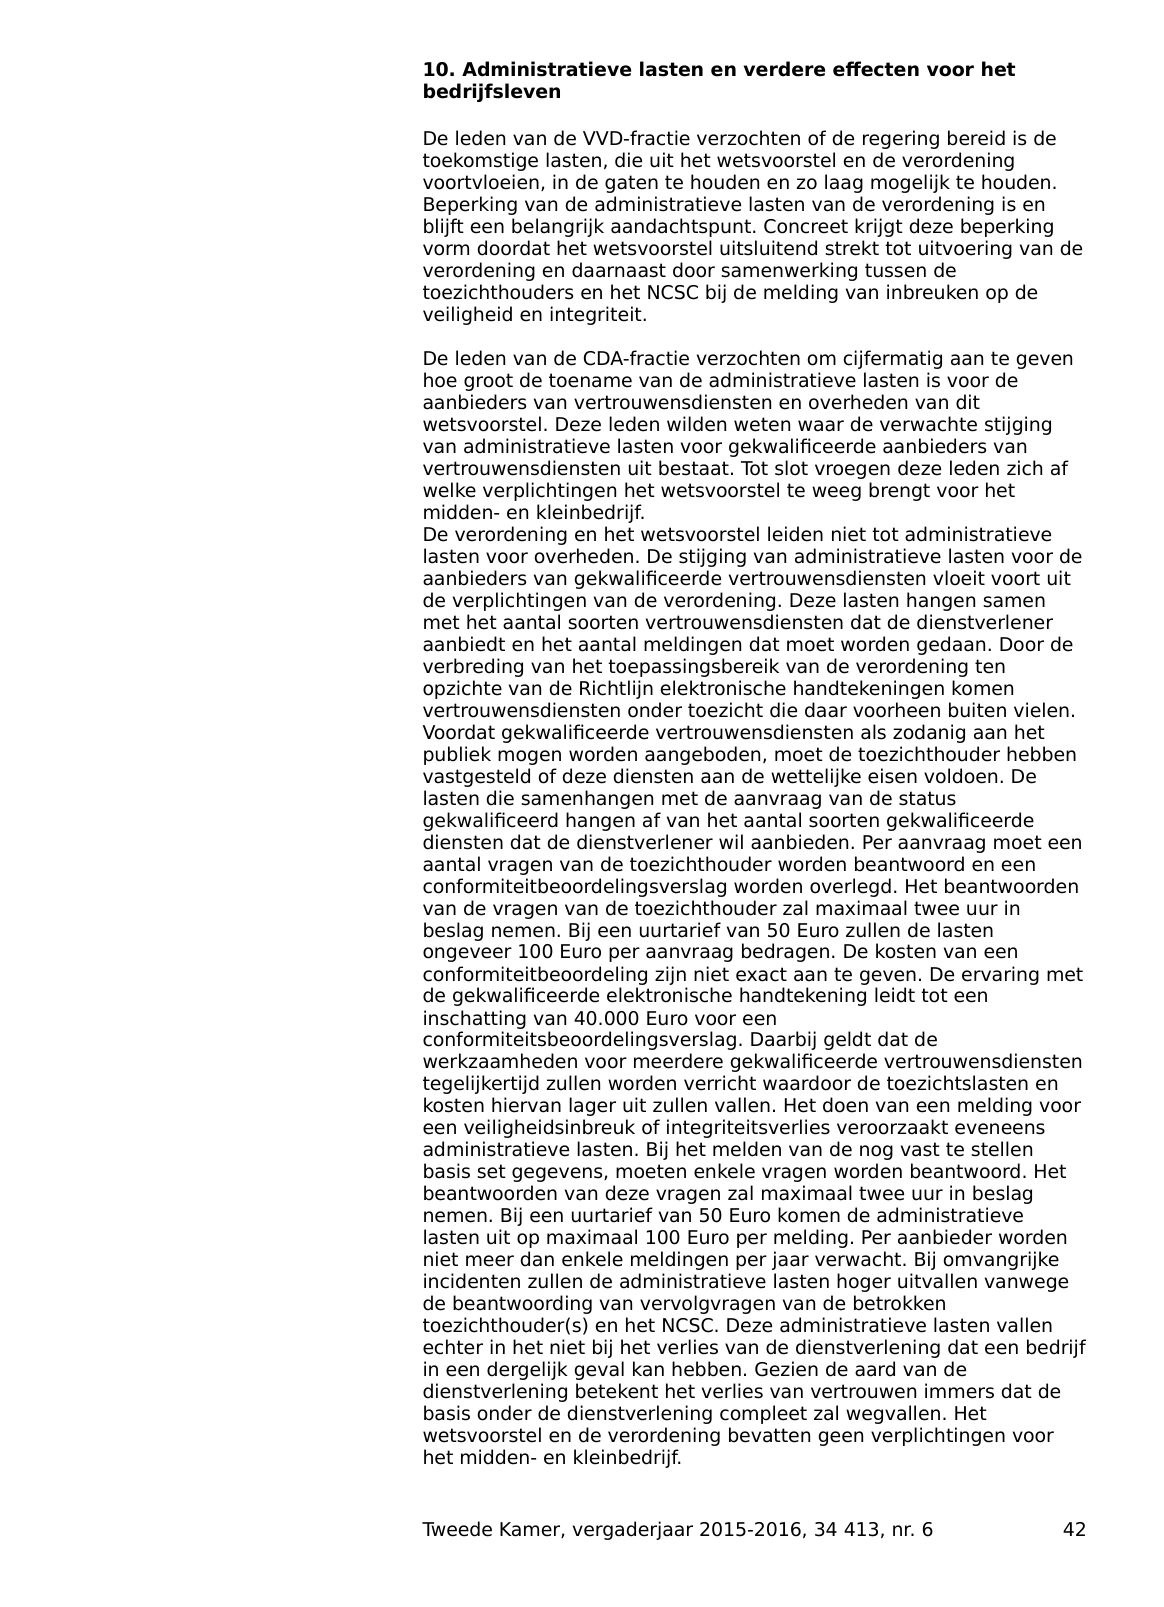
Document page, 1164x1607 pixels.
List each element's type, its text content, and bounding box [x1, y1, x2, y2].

text De verordening en het wetsvoorstel leiden niet tot administratieve lasten voor overheden. De stijging van administratieve lasten voor de aanbieders van gekwalificeerde vertrouwensdiensten vloeit voort uit de verplichtingen van de verordening. Deze lasten hangen samen met het aantal soorten vertrouwensdiensten dat de dienstverlener aanbiedt en het aantal meldingen dat moet worden gedaan. Door de verbreding van het toepassingsbereik van de verordening ten opzichte van de Richtlijn elektronische handtekeningen komen vertrouwensdiensten onder toezicht die daar voorheen buiten vielen. Voordat gekwalificeerde vertrouwensdiensten als zodanig aan het publiek mogen worden aangeboden, moet de toezichthouder hebben vastgesteld of deze diensten aan de wettelijke eisen voldoen. De lasten die samenhangen met de aanvraag van de status gekwalificeerd hangen af van het aantal soorten gekwalificeerde diensten dat de dienstverlener wil aanbieden. Per aanvraag moet een aantal vragen van de toezichthouder worden beantwoord en een conformiteitbeoordelingsverslag worden overlegd. Het beantwoorden van de vragen van de toezichthouder zal maximaal twee uur in beslag nemen. Bij een uurtarief van 50 Euro zullen de lasten ongeveer 100 Euro per aanvraag bedragen. De kosten van een conformiteitbeoordeling zijn niet exact aan te geven. De ervaring met de gekwalificeerde elektronische handtekening leidt tot een inschatting van 40.000 Euro voor een conformiteitsbeoordelingsverslag. Daarbij geldt dat de werkzaamheden voor meerdere gekwalificeerde vertrouwensdiensten tegelijkertijd zullen worden verricht waardoor de toezichtslasten en kosten hiervan lager uit zullen vallen. Het doen van een melding voor een veiligheidsinbreuk of integriteitsverlies veroorzaakt eveneens administratieve lasten. Bij het melden van de nog vast te stellen basis set gegevens, moeten enkele vragen worden beantwoord. Het beantwoorden van deze vragen zal maximaal twee uur in beslag nemen. Bij een uurtarief van 50 Euro komen de administratieve lasten uit op maximaal 100 Euro per melding. Per aanbieder worden niet meer dan enkele meldingen per jaar verwacht. Bij omvangrijke incidenten zullen de administratieve lasten hoger uitvallen vanwege de beantwoording van vervolgvragen van de betrokken toezichthouder(s) en het NCSC. Deze administratieve lasten vallen echter in het niet bij het verlies van de dienstverlening dat een bedrijf in een dergelijk geval kan hebben. Gezien de aard van de dienstverlening betekent het verlies van vertrouwen immers dat de basis onder de dienstverlening compleet zal wegvallen. Het wetsvoorstel en de verordening bevatten geen verplichtingen voor het midden- en kleinbedrijf. [422, 524, 1087, 1469]
text De leden van de CDA-fractie verzochten om cijfermatig aan te geven hoe groot de toename van de administratieve lasten is voor de aanbieders van vertrouwensdiensten en overheden van dit wetsvoorstel. Deze leden wilden weten waar de verwachte stijging van administratieve lasten voor gekwalificeerde aanbieders van vertrouwensdiensten uit bestaat. Tot slot vroegen deze leden zich af welke verplichtingen het wetsvoorstel te weeg brengt voor het midden- en kleinbedrijf. [422, 348, 1087, 524]
text De leden van de VVD-fractie verzochten of de regering bereid is de toekomstige lasten, die uit het wetsvoorstel en de verordening voortvloeien, in de gaten te houden en zo laag mogelijk te houden. Beperking van de administratieve lasten van de verordening is en blijft een belangrijk aandachtspunt. Concreet krijgt deze beperking vorm doordat het wetsvoorstel uitsluitend strekt tot uitvoering van de verordening en daarnaast door samenwerking tussen de toezichthouders en het NCSC bij de melding van inbreuken op de veiligheid en integriteit. [422, 128, 1087, 326]
subtitle 10. Administratieve lasten en verdere effecten voor het bedrijfsleven [422, 59, 1087, 103]
